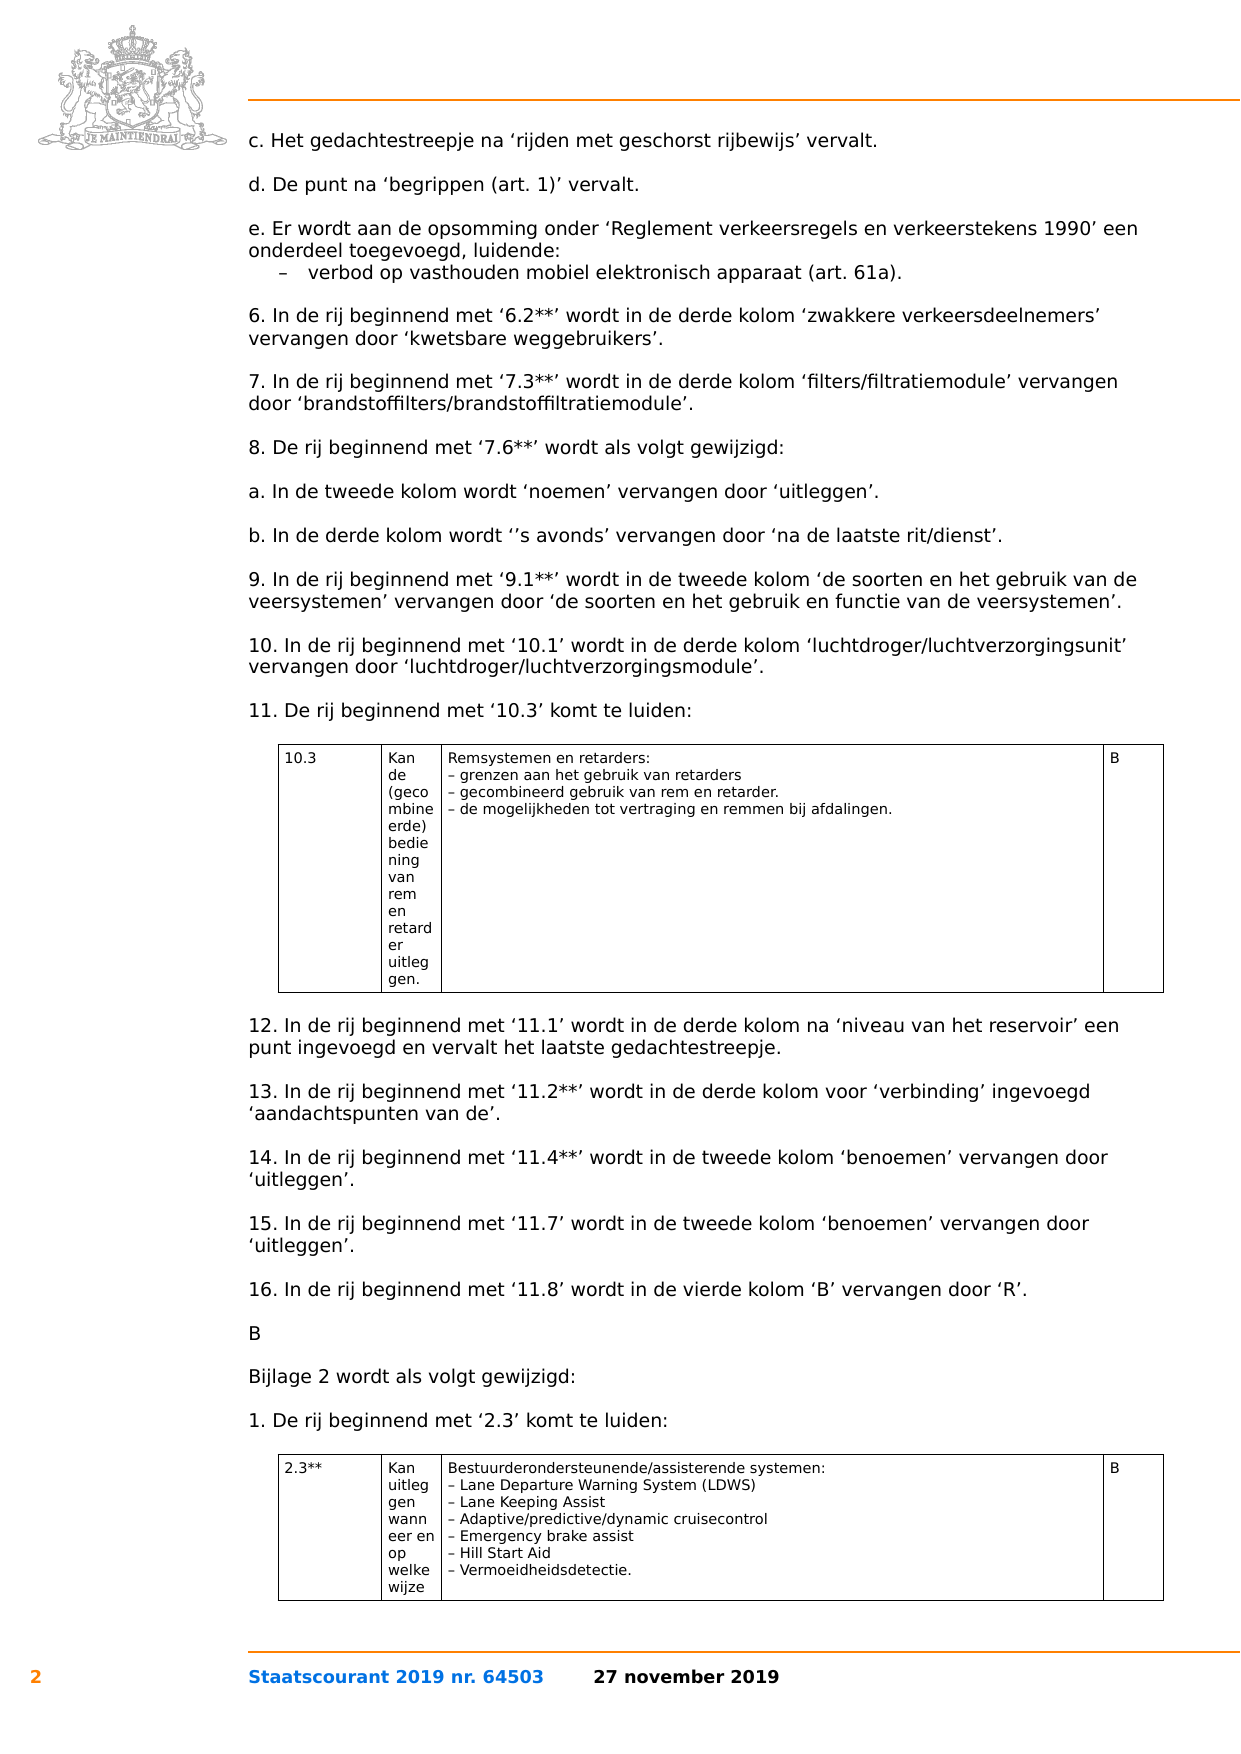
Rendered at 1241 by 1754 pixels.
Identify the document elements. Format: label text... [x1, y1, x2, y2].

text e. Er wordt aan de opsomming onder ‘Reglement verkeersregels en verkeerstekens 1990’ een onderdeel toegevoegd, luidende: [248, 218, 1163, 262]
text 7. In de rij beginnend met ‘7.3**’ wordt in de derde kolom ‘filters/filtratiemodule’ vervangen door ‘brandstoffilters/brandstoffiltratiemodule’. [248, 371, 1163, 415]
text 9. In de rij beginnend met ‘9.1**’ wordt in de tweede kolom ‘de soorten en het gebruik van de veersystemen’ vervangen door ‘de soorten en het gebruik en functie van de veersystemen’. [248, 569, 1163, 613]
text c. Het gedachtestreepje na ‘rijden met geschorst rijbewijs’ vervalt. [248, 130, 1163, 152]
picture [38, 25, 227, 150]
table_header Bestuurderondersteunende/assisterende systemen: – Lane Departure Warning System (LDWS) – Lane Keeping Assist – Adaptive/predictive/dynamic cruisecontrol – Emergency brake assist – Hill Start Aid – Vermoeidheidsdetectie. [442, 1455, 1103, 1600]
text 12. In de rij beginnend met ‘11.1’ wordt in de derde kolom na ‘niveau van het reservoir’ een punt ingevoegd en vervalt het laatste gedachtestreepje. [248, 1015, 1163, 1059]
text b. In de derde kolom wordt ‘’s avonds’ vervangen door ‘na de laatste rit/dienst’. [248, 525, 1163, 547]
text 1. De rij beginnend met ‘2.3’ komt te luiden: [248, 1410, 1163, 1432]
text Bijlage 2 wordt als volgt gewijzigd: [248, 1366, 1163, 1388]
text 10. In de rij beginnend met ‘10.1’ wordt in de derde kolom ‘luchtdroger/luchtverzorgingsunit’ vervangen door ‘luchtdroger/luchtverzorgingsmodule’. [248, 634, 1163, 678]
text 16. In de rij beginnend met ‘11.8’ wordt in de vierde kolom ‘B’ vervangen door ‘R’. [248, 1278, 1163, 1301]
text a. In de tweede kolom wordt ‘noemen’ vervangen door ‘uitleggen’. [248, 481, 1163, 503]
table_header Kan uitleggen wanneer en op welke wijze [382, 1455, 441, 1600]
table_header 2.3** [279, 1455, 381, 1600]
table_header Remsystemen en retarders: – grenzen aan het gebruik van retarders – gecombineerd gebruik van rem en retarder. – de mogelijkheden tot vertraging en remmen bij afdalingen. [442, 745, 1103, 992]
table_header 10.3 [279, 745, 381, 992]
text 8. De rij beginnend met ‘7.6**’ wordt als volgt gewijzigd: [248, 437, 1163, 459]
text B [248, 1322, 1163, 1344]
table_header Kan de (gecombineerde) bediening van rem en retarder uitleggen. [382, 745, 441, 992]
table_header B [1104, 1455, 1163, 1600]
text 6. In de rij beginnend met ‘6.2**’ wordt in de derde kolom ‘zwakkere verkeersdeelnemers’ vervangen door ‘kwetsbare weggebruikers’. [248, 305, 1163, 349]
table_header B [1104, 745, 1163, 992]
text 11. De rij beginnend met ‘10.3’ komt te luiden: [248, 700, 1163, 722]
text 15. In de rij beginnend met ‘11.7’ wordt in de tweede kolom ‘benoemen’ vervangen door ‘uitleggen’. [248, 1213, 1163, 1257]
text – verbod op vasthouden mobiel elektronisch apparaat (art. 61a). [278, 262, 1163, 283]
text d. De punt na ‘begrippen (art. 1)’ vervalt. [248, 174, 1163, 196]
text 13. In de rij beginnend met ‘11.2**’ wordt in de derde kolom voor ‘verbinding’ ingevoegd ‘aandachtspunten van de’. [248, 1081, 1163, 1125]
text 14. In de rij beginnend met ‘11.4**’ wordt in de tweede kolom ‘benoemen’ vervangen door ‘uitleggen’. [248, 1147, 1163, 1191]
